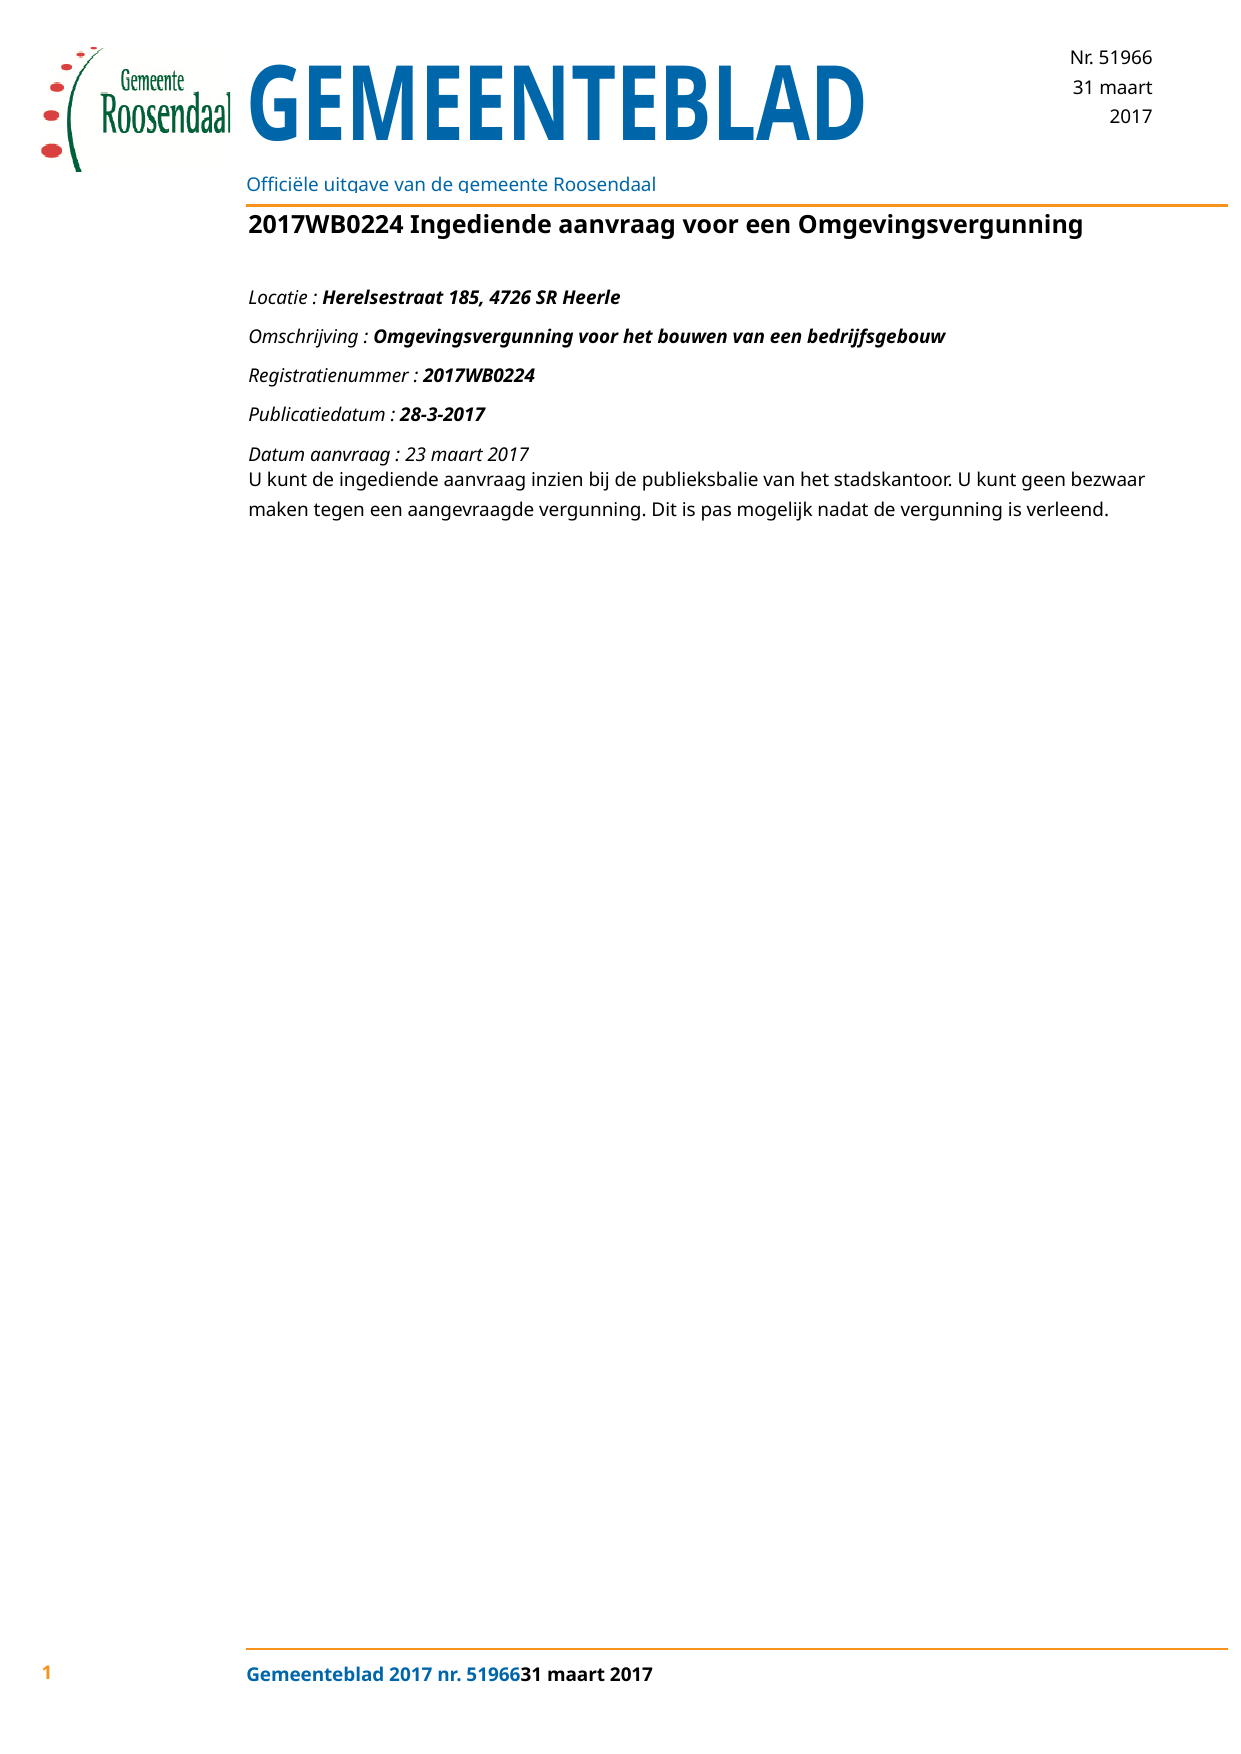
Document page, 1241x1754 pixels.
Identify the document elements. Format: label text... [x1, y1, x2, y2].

text 2017WB0224 Ingediende aanvraag voor een Omgevingsvergunning [248, 207, 1152, 241]
text Locatie : Herelsestraat 185, 4726 SR Heerle [248, 284, 1152, 309]
text Datum aanvraag : 23 maart 2017 [248, 441, 1152, 467]
text U kunt de ingediende aanvraag inzien bij de publieksbalie van het stadskantoor. U kunt geen bezwaar maken tegen een aangevraagde vergunning. Dit is pas mogelijk nadat de vergunning is verleend. [248, 467, 1152, 522]
text Registratienummer : 2017WB0224 [248, 362, 1152, 388]
text Publicatiedatum : 28-3-2017 [248, 402, 1152, 427]
picture [41, 47, 231, 172]
text Omschrijving : Omgevingsvergunning voor het bouwen van een bedrijfsgebouw [248, 323, 1152, 349]
